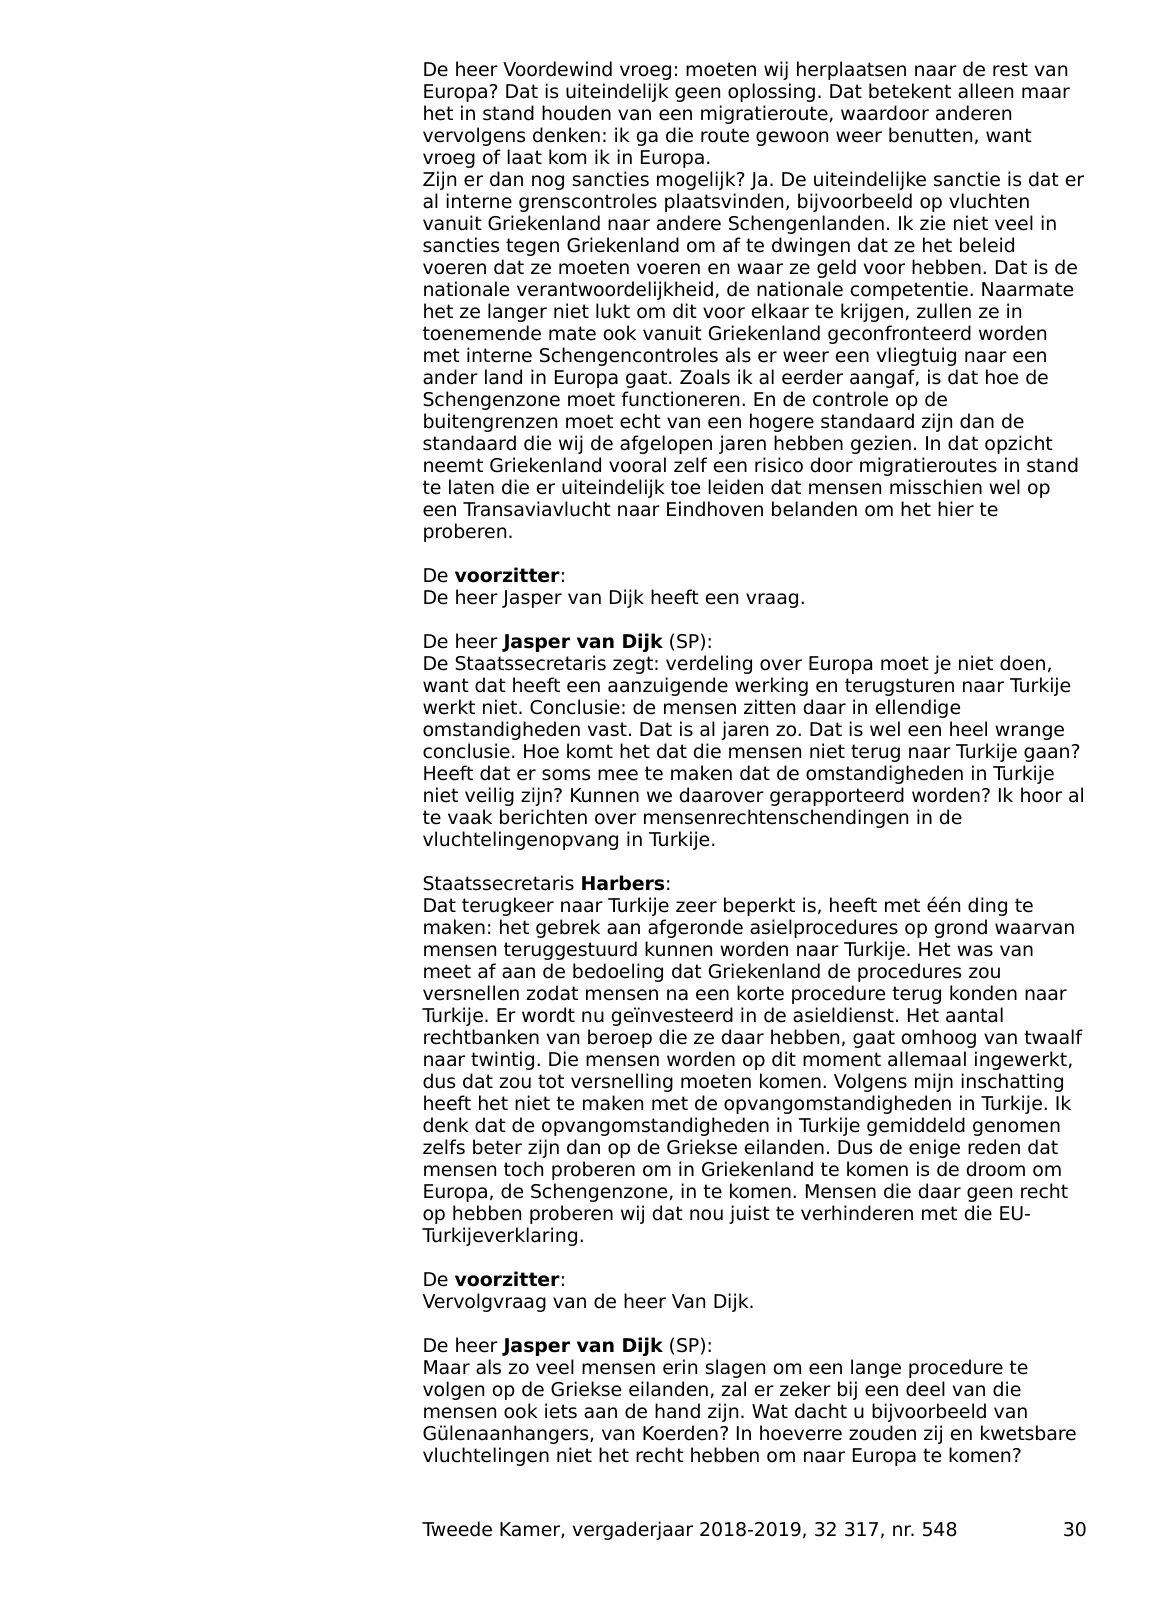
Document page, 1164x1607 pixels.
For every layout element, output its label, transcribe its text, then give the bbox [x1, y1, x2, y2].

text De heer Jasper van Dijk (SP): [422, 1335, 1087, 1357]
text Vervolgvraag van de heer Van Dijk. [422, 1291, 1087, 1313]
text Maar als zo veel mensen erin slagen om een lange procedure te volgen op de Griekse eilanden, zal er zeker bij een deel van die mensen ook iets aan de hand zijn. Wat dacht u bijvoorbeeld van Gülenaanhangers, van Koerden? In hoeverre zouden zij en kwetsbare vluchtelingen niet het recht hebben om naar Europa te komen? [422, 1357, 1087, 1467]
text Zijn er dan nog sancties mogelijk? Ja. De uiteindelijke sanctie is dat er al interne grenscontroles plaatsvinden, bijvoorbeeld op vluchten vanuit Griekenland naar andere Schengenlanden. Ik zie niet veel in sancties tegen Griekenland om af te dwingen dat ze het beleid voeren dat ze moeten voeren en waar ze geld voor hebben. Dat is de nationale verantwoordelijkheid, de nationale competentie. Naarmate het ze langer niet lukt om dit voor elkaar te krijgen, zullen ze in toenemende mate ook vanuit Griekenland geconfronteerd worden met interne Schengencontroles als er weer een vliegtuig naar een ander land in Europa gaat. Zoals ik al eerder aangaf, is dat hoe de Schengenzone moet functioneren. En de controle op de buitengrenzen moet echt van een hogere standaard zijn dan de standaard die wij de afgelopen jaren hebben gezien. In dat opzicht neemt Griekenland vooral zelf een risico door migratieroutes in stand te laten die er uiteindelijk toe leiden dat mensen misschien wel op een Transaviavlucht naar Eindhoven belanden om het hier te proberen. [422, 169, 1087, 543]
text De heer Jasper van Dijk (SP): [422, 631, 1087, 653]
text Staatssecretaris Harbers: [422, 873, 1087, 895]
text De voorzitter: [422, 1269, 1087, 1291]
text De voorzitter: [422, 565, 1087, 587]
text Dat terugkeer naar Turkije zeer beperkt is, heeft met één ding te maken: het gebrek aan afgeronde asielprocedures op grond waarvan mensen teruggestuurd kunnen worden naar Turkije. Het was van meet af aan de bedoeling dat Griekenland de procedures zou versnellen zodat mensen na een korte procedure terug konden naar Turkije. Er wordt nu geïnvesteerd in de asieldienst. Het aantal rechtbanken van beroep die ze daar hebben, gaat omhoog van twaalf naar twintig. Die mensen worden op dit moment allemaal ingewerkt, dus dat zou tot versnelling moeten komen. Volgens mijn inschatting heeft het niet te maken met de opvangomstandigheden in Turkije. Ik denk dat de opvangomstandigheden in Turkije gemiddeld genomen zelfs beter zijn dan op de Griekse eilanden. Dus de enige reden dat mensen toch proberen om in Griekenland te komen is de droom om Europa, de Schengenzone, in te komen. Mensen die daar geen recht op hebben proberen wij dat nou juist te verhinderen met die EU-Turkijeverklaring. [422, 895, 1087, 1247]
text De heer Voordewind vroeg: moeten wij herplaatsen naar de rest van Europa? Dat is uiteindelijk geen oplossing. Dat betekent alleen maar het in stand houden van een migratieroute, waardoor anderen vervolgens denken: ik ga die route gewoon weer benutten, want vroeg of laat kom ik in Europa. [422, 59, 1087, 169]
text De Staatssecretaris zegt: verdeling over Europa moet je niet doen, want dat heeft een aanzuigende werking en terugsturen naar Turkije werkt niet. Conclusie: de mensen zitten daar in ellendige omstandigheden vast. Dat is al jaren zo. Dat is wel een heel wrange conclusie. Hoe komt het dat die mensen niet terug naar Turkije gaan? Heeft dat er soms mee te maken dat de omstandigheden in Turkije niet veilig zijn? Kunnen we daarover gerapporteerd worden? Ik hoor al te vaak berichten over mensenrechtenschendingen in de vluchtelingenopvang in Turkije. [422, 653, 1087, 851]
text De heer Jasper van Dijk heeft een vraag. [422, 587, 1087, 609]
